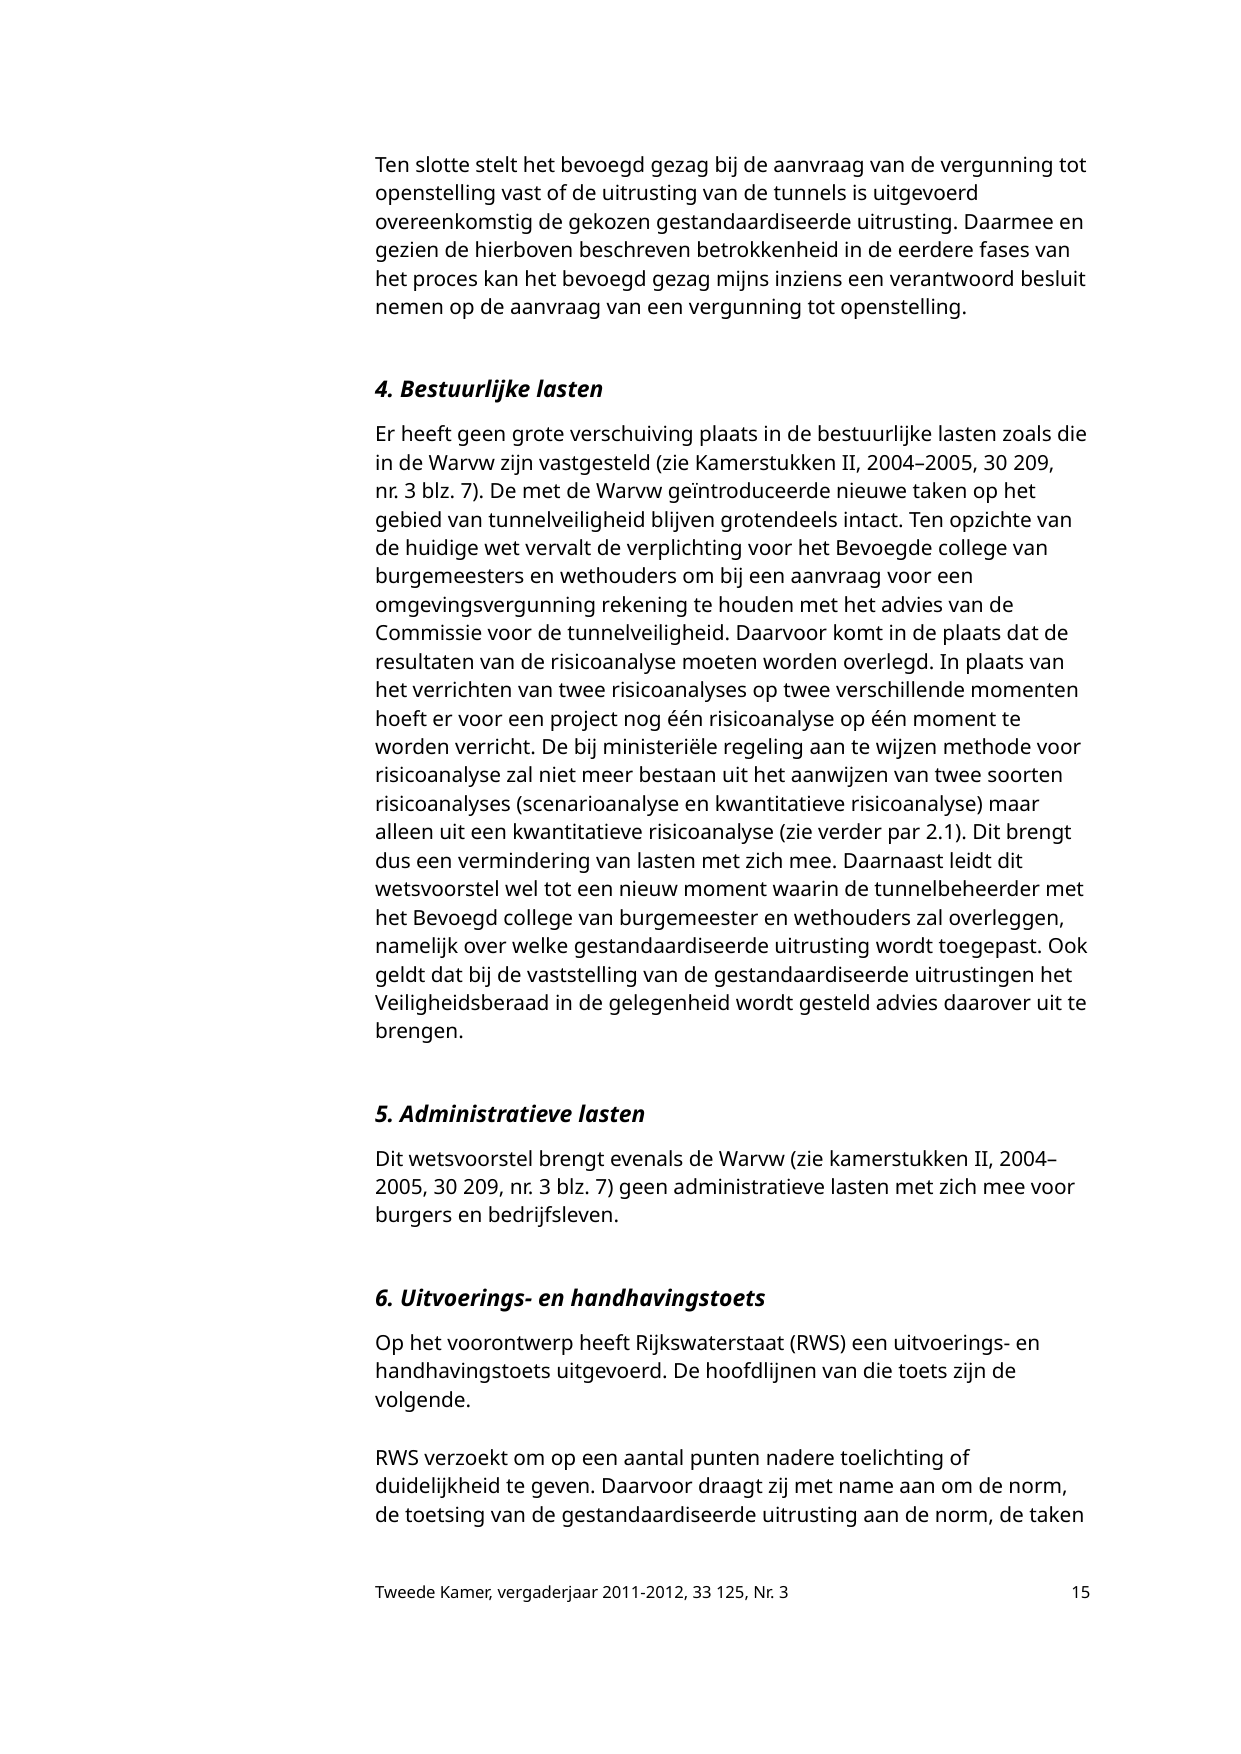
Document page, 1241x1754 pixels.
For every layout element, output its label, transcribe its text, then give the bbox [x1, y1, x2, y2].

subtitle 5. Administratieve lasten [375, 1097, 1090, 1129]
text Ten slotte stelt het bevoegd gezag bij de aanvraag van de vergunning tot openstelling vast of de uitrusting van de tunnels is uitgevoerd overeenkomstig de gekozen gestandaardiseerde uitrusting. Daarmee en gezien de hierboven beschreven betrokkenheid in de eerdere fases van het proces kan het bevoegd gezag mijns inziens een verantwoord besluit nemen op de aanvraag van een vergunning tot openstelling. [375, 150, 1090, 321]
text Dit wetsvoorstel brengt evenals de Warvw (zie kamerstukken II, 2004–2005, 30 209, nr. 3 blz. 7) geen administratieve lasten met zich mee voor burgers en bedrijfsleven. [375, 1144, 1090, 1229]
text RWS verzoekt om op een aantal punten nadere toelichting of duidelijkheid te geven. Daarvoor draagt zij met name aan om de norm, de toetsing van de gestandaardiseerde uitrusting aan de norm, de taken [375, 1443, 1090, 1528]
subtitle 6. Uitvoerings- en handhavingstoets [375, 1282, 1090, 1313]
text Op het voorontwerp heeft Rijkswaterstaat (RWS) een uitvoerings- en handhavingstoets uitgevoerd. De hoofdlijnen van die toets zijn de volgende. [375, 1328, 1090, 1413]
text Er heeft geen grote verschuiving plaats in de bestuurlijke lasten zoals die in de Warvw zijn vastgesteld (zie Kamerstukken II, 2004–2005, 30 209, nr. 3 blz. 7). De met de Warvw geïntroduceerde nieuwe taken op het gebied van tunnelveiligheid blijven grotendeels intact. Ten opzichte van de huidige wet vervalt de verplichting voor het Bevoegde college van burgemeesters en wethouders om bij een aanvraag voor een omgevingsvergunning rekening te houden met het advies van de Commissie voor de tunnelveiligheid. Daarvoor komt in de plaats dat de resultaten van de risicoanalyse moeten worden overlegd. In plaats van het verrichten van twee risicoanalyses op twee verschillende momenten hoeft er voor een project nog één risicoanalyse op één moment te worden verricht. De bij ministeriële regeling aan te wijzen methode voor risicoanalyse zal niet meer bestaan uit het aanwijzen van twee soorten risicoanalyses (scenarioanalyse en kwantitatieve risicoanalyse) maar alleen uit een kwantitatieve risicoanalyse (zie verder par 2.1). Dit brengt dus een vermindering van lasten met zich mee. Daarnaast leidt dit wetsvoorstel wel tot een nieuw moment waarin de tunnelbeheerder met het Bevoegd college van burgemeester en wethouders zal overleggen, namelijk over welke gestandaardiseerde uitrusting wordt toegepast. Ook geldt dat bij de vaststelling van de gestandaardiseerde uitrustingen het Veiligheidsberaad in de gelegenheid wordt gesteld advies daarover uit te brengen. [375, 419, 1090, 1045]
subtitle 4. Bestuurlijke lasten [375, 373, 1090, 404]
